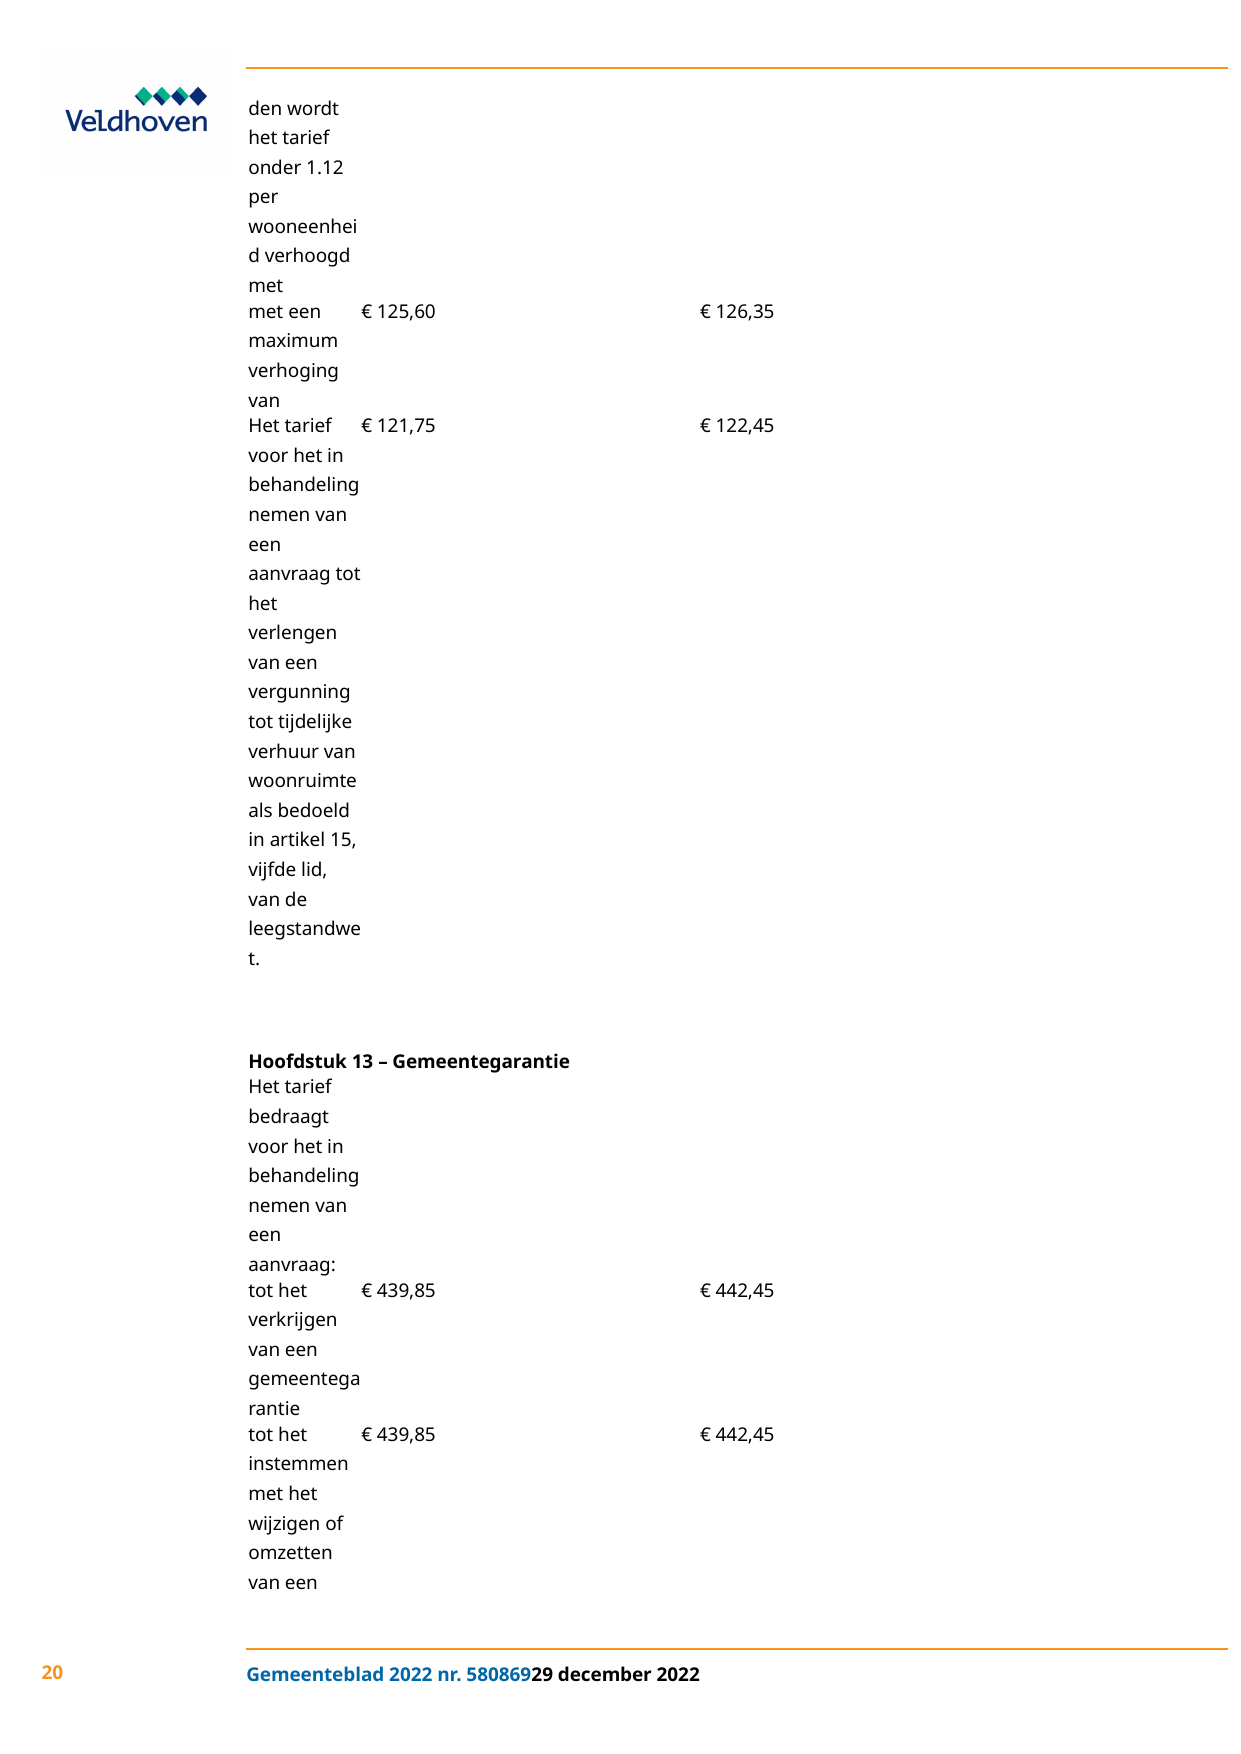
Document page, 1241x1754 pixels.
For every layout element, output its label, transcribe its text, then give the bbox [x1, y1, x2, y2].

table_cell [926, 971, 1152, 996]
table_cell [361, 971, 700, 996]
table_cell [361, 1074, 700, 1277]
table_cell [926, 1421, 1152, 1594]
table_cell [926, 298, 1152, 412]
table_cell € 442,45 [700, 1421, 926, 1594]
table_cell Hoofdstuk 13 – Gemeentegarantie [248, 1048, 587, 1074]
table_cell [926, 1022, 1152, 1048]
table_cell [248, 1022, 361, 1048]
table_cell € 439,85 [361, 1421, 700, 1594]
table_cell den wordt het tarief onder 1.12 per wooneenheid verhoogd met [248, 95, 361, 298]
table_cell [587, 996, 813, 1022]
picture [41, 47, 231, 172]
table_cell € 442,45 [700, 1277, 926, 1421]
table_cell tot het instemmen met het wijzigen of omzetten van een [248, 1421, 361, 1594]
table_cell € 121,75 [361, 413, 700, 971]
table_cell [248, 996, 587, 1022]
table_cell Het tarief bedraagt voor het in behandeling nemen van een aanvraag: [248, 1074, 361, 1277]
table_cell [926, 1277, 1152, 1421]
table_cell [700, 971, 926, 996]
table_cell [700, 95, 926, 298]
table_cell tot het verkrijgen van een gemeentegarantie [248, 1277, 361, 1421]
table_cell [813, 1048, 1152, 1074]
table_cell met een maximum verhoging van [248, 298, 361, 412]
table_cell [926, 95, 1152, 298]
table_cell [926, 413, 1152, 971]
table_cell € 126,35 [700, 298, 926, 412]
table_cell [361, 1022, 700, 1048]
table_cell [813, 996, 1152, 1022]
table_cell € 125,60 [361, 298, 700, 412]
table_cell € 439,85 [361, 1277, 700, 1421]
table_cell [700, 1022, 926, 1048]
table_cell € 122,45 [700, 413, 926, 971]
table_cell Het tarief voor het in behandeling nemen van een aanvraag tot het verlengen van een vergunning tot tijdelijke verhuur van woonruimte als bedoeld in artikel 15, vijfde lid, van de leegstandwet. [248, 413, 361, 971]
table_cell [700, 1074, 926, 1277]
table_cell [361, 95, 700, 298]
table_cell [248, 971, 361, 996]
table_cell [926, 1074, 1152, 1277]
table_cell [587, 1048, 813, 1074]
